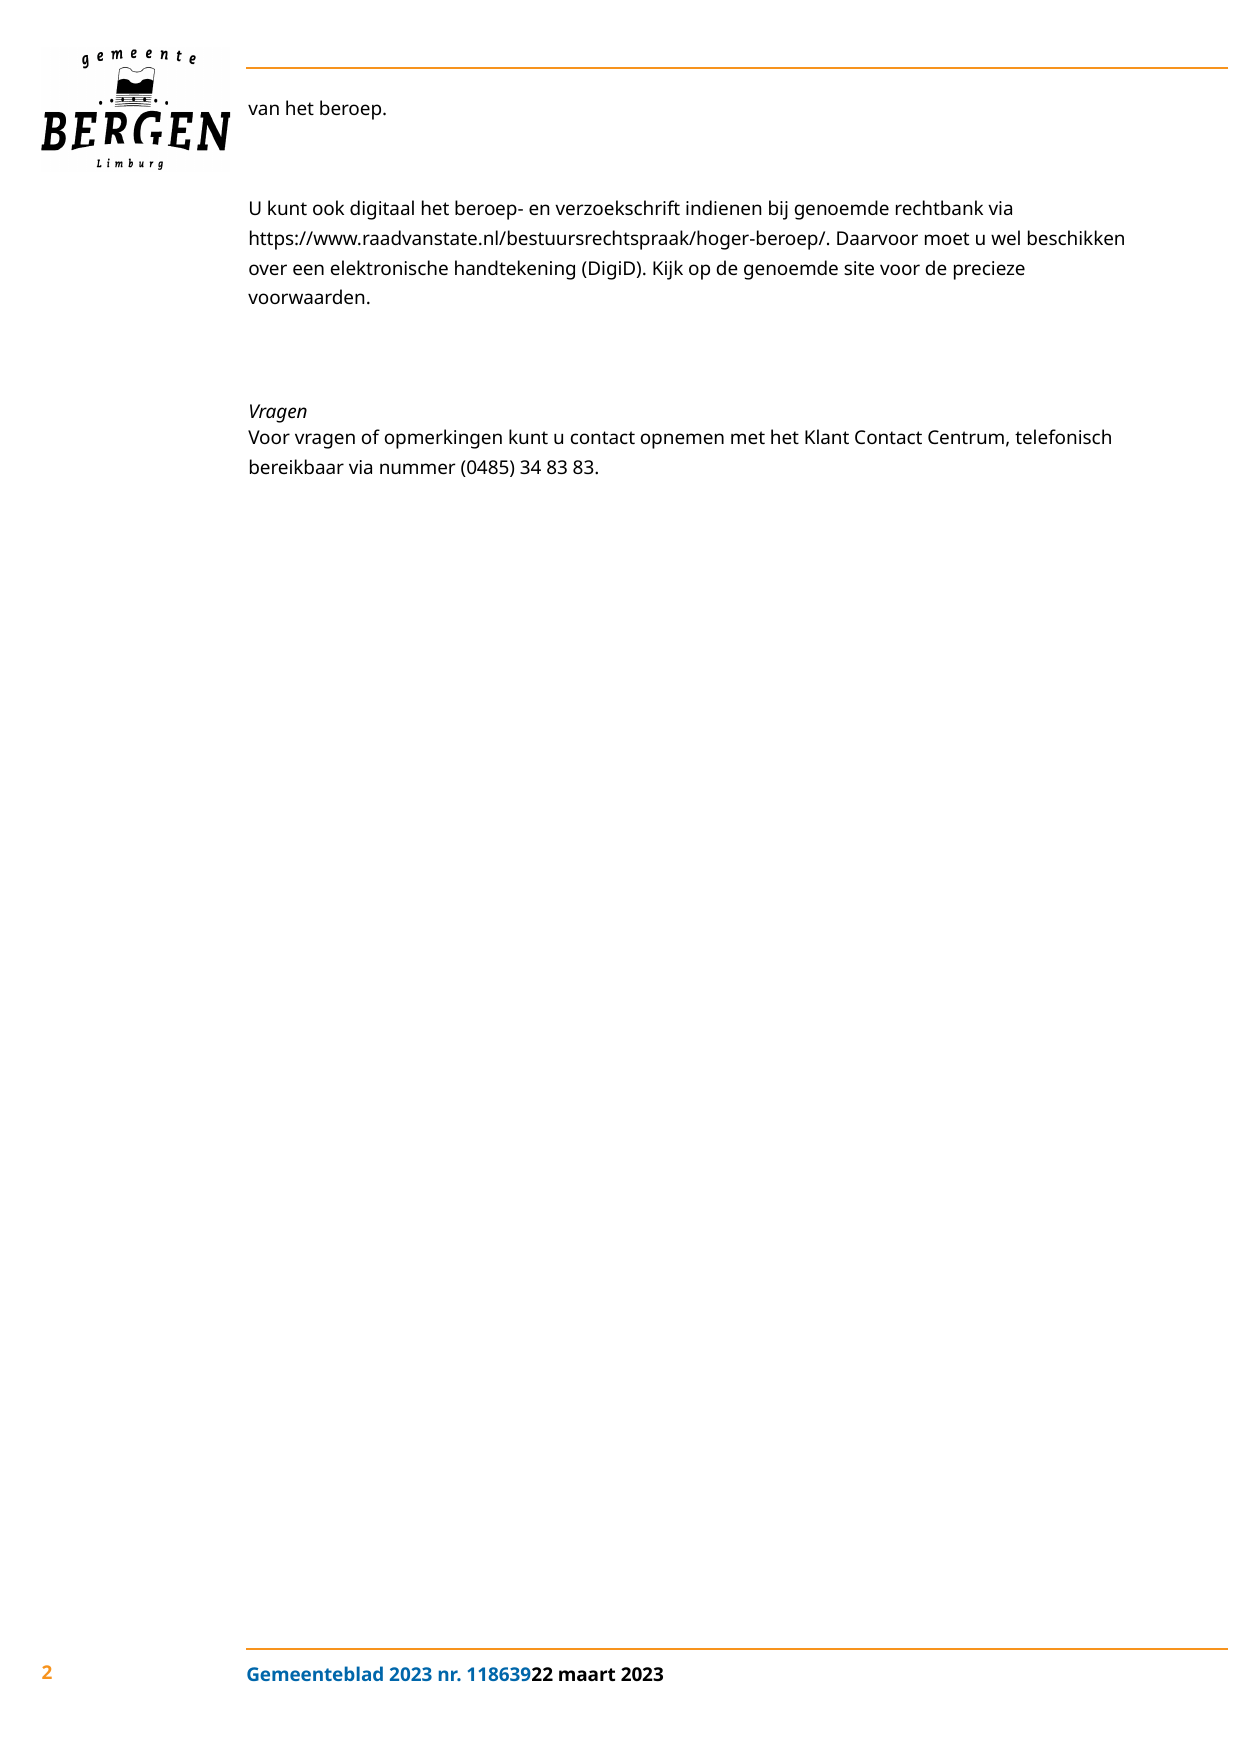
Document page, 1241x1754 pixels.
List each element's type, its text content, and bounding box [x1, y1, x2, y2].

text Vragen [248, 399, 1152, 424]
text van het beroep. [248, 95, 1152, 121]
text U kunt ook digitaal het beroep- en verzoekschrift indienen bij genoemde rechtbank via https://www.raadvanstate.nl/bestuursrechtspraak/hoger-beroep/. Daarvoor moet u wel beschikken over een elektronische handtekening (DigiD). Kijk op de genoemde site voor de precieze voorwaarden. [248, 196, 1152, 310]
picture [41, 47, 231, 172]
text Voor vragen of opmerkingen kunt u contact opnemen met het Klant Contact Centrum, telefonisch bereikbaar via nummer (0485) 34 83 83. [248, 424, 1152, 480]
